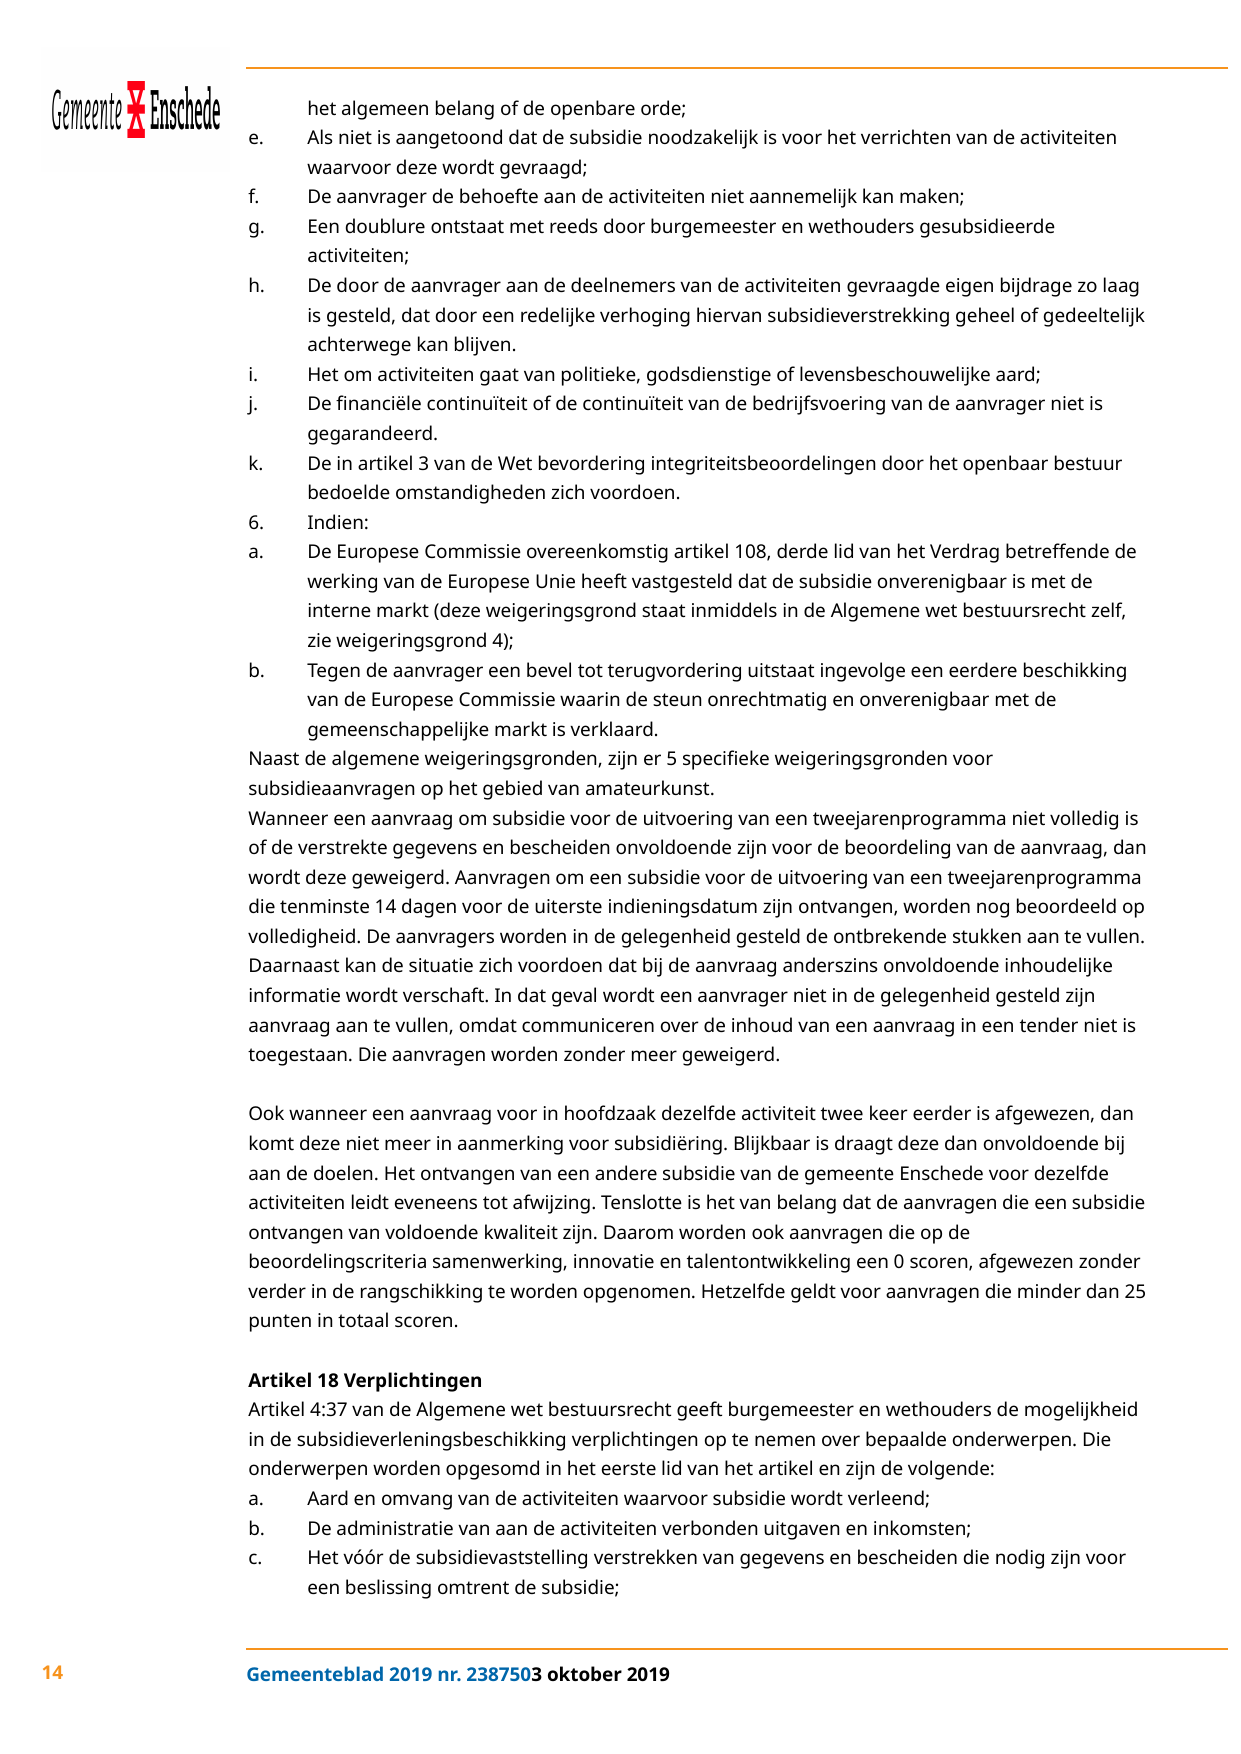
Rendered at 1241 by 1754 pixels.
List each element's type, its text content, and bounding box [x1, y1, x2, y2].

list De financiële continuïteit of de continuïteit van de bedrijfsvoering van de aanvrager niet is gegarandeerd. [248, 391, 1152, 446]
text Naast de algemene weigeringsgronden, zijn er 5 specifieke weigeringsgronden voor subsidieaanvragen op het gebied van amateurkunst. [248, 746, 1152, 801]
list De administratie van aan de activiteiten verbonden uitgaven en inkomsten; [248, 1515, 1152, 1541]
picture [41, 47, 231, 172]
list De aanvrager de behoefte aan de activiteiten niet aannemelijk kan maken; [248, 183, 1152, 209]
list Aard en omvang van de activiteiten waarvoor subsidie wordt verleend; [248, 1485, 1152, 1511]
text Wanneer een aanvraag om subsidie voor de uitvoering van een tweejarenprogramma niet volledig is of de verstrekte gegevens en bescheiden onvoldoende zijn voor de beoordeling van de aanvraag, dan wordt deze geweigerd. Aanvragen om een subsidie voor de uitvoering van een tweejarenprogramma die tenminste 14 dagen voor de uiterste indieningsdatum zijn ontvangen, worden nog beoordeeld op volledigheid. De aanvragers worden in de gelegenheid gesteld de ontbrekende stukken aan te vullen. Daarnaast kan de situatie zich voordoen dat bij de aanvraag anderszins onvoldoende inhoudelijke informatie wordt verschaft. In dat geval wordt een aanvrager niet in de gelegenheid gesteld zijn aanvraag aan te vullen, omdat communiceren over de inhoud van een aanvraag in een tender niet is toegestaan. Die aanvragen worden zonder meer geweigerd. [248, 805, 1152, 1067]
text Artikel 4:37 van de Algemene wet bestuursrecht geeft burgemeester en wethouders de mogelijkheid in de subsidieverleningsbeschikking verplichtingen op te nemen over bepaalde onderwerpen. Die onderwerpen worden opgesomd in het eerste lid van het artikel en zijn de volgende: [248, 1396, 1152, 1481]
list Indien: [248, 509, 1152, 535]
list het algemeen belang of de openbare orde; [248, 95, 1152, 121]
list Een doublure ontstaat met reeds door burgemeester en wethouders gesubsidieerde activiteiten; [248, 213, 1152, 268]
list Het vóór de subsidievaststelling verstrekken van gegevens en bescheiden die nodig zijn voor een beslissing omtrent de subsidie; [248, 1544, 1152, 1600]
text Ook wanneer een aanvraag voor in hoofdzaak dezelfde activiteit twee keer eerder is afgewezen, dan komt deze niet meer in aanmerking voor subsidiëring. Blijkbaar is draagt deze dan onvoldoende bij aan de doelen. Het ontvangen van een andere subsidie van de gemeente Enschede voor dezelfde activiteiten leidt eveneens tot afwijzing. Tenslotte is het van belang dat de aanvragen die een subsidie ontvangen van voldoende kwaliteit zijn. Daarom worden ook aanvragen die op de beoordelingscriteria samenwerking, innovatie en talentontwikkeling een 0 scoren, afgewezen zonder verder in de rangschikking te worden opgenomen. Hetzelfde geldt voor aanvragen die minder dan 25 punten in totaal scoren. [248, 1101, 1152, 1333]
list Tegen de aanvrager een bevel tot terugvordering uitstaat ingevolge een eerdere beschikking van de Europese Commissie waarin de steun onrechtmatig en onverenigbaar met de gemeenschappelijke markt is verklaard. [248, 657, 1152, 742]
list De in artikel 3 van de Wet bevordering integriteitsbeoordelingen door het openbaar bestuur bedoelde omstandigheden zich voordoen. [248, 450, 1152, 505]
list Het om activiteiten gaat van politieke, godsdienstige of levensbeschouwelijke aard; [248, 361, 1152, 387]
list De door de aanvrager aan de deelnemers van de activiteiten gevraagde eigen bijdrage zo laag is gesteld, dat door een redelijke verhoging hiervan subsidieverstrekking geheel of gedeeltelijk achterwege kan blijven. [248, 272, 1152, 357]
list Als niet is aangetoond dat de subsidie noodzakelijk is voor het verrichten van de activiteiten waarvoor deze wordt gevraagd; [248, 124, 1152, 180]
text Artikel 18 Verplichtingen [248, 1367, 1152, 1393]
list De Europese Commissie overeenkomstig artikel 108, derde lid van het Verdrag betreffende de werking van de Europese Unie heeft vastgesteld dat de subsidie onverenigbaar is met de interne markt (deze weigeringsgrond staat inmiddels in de Algemene wet bestuursrecht zelf, zie weigeringsgrond 4); [248, 538, 1152, 653]
